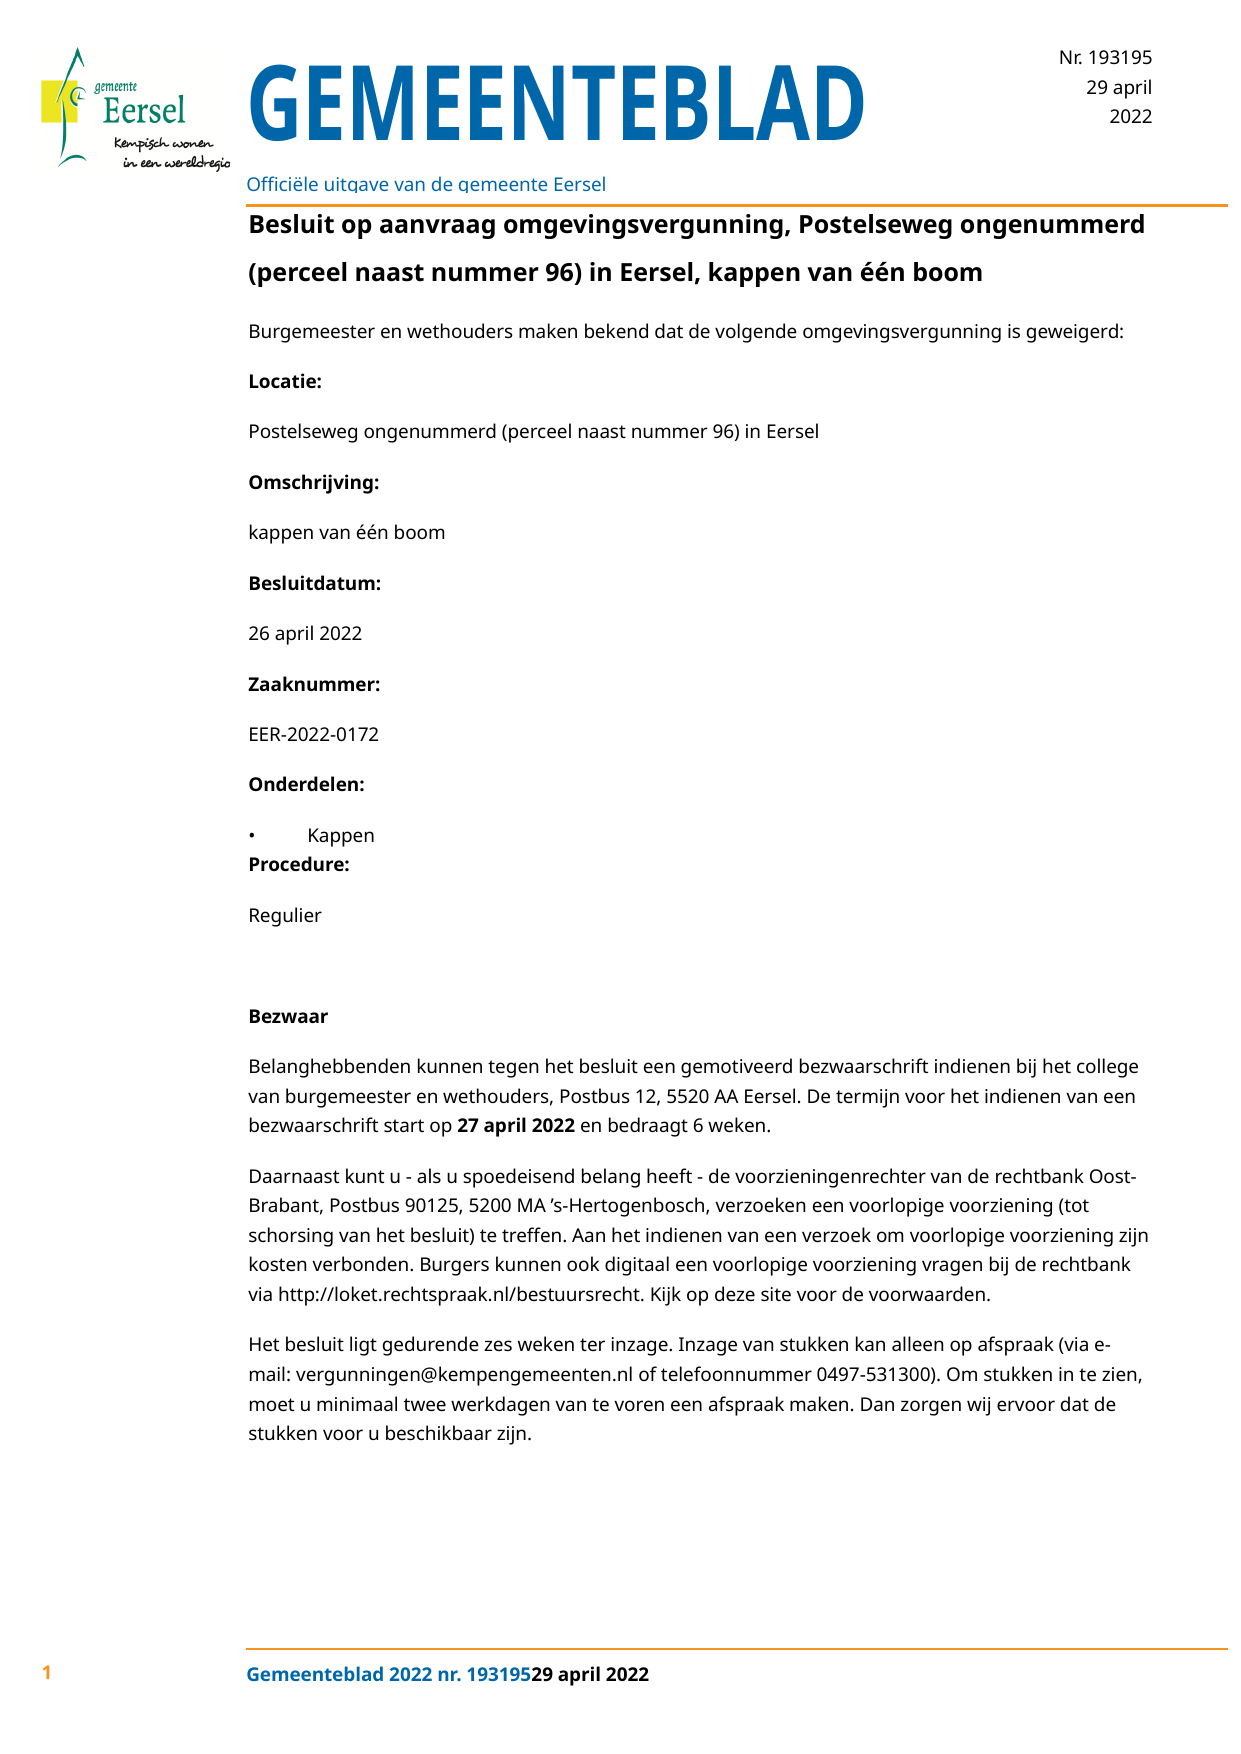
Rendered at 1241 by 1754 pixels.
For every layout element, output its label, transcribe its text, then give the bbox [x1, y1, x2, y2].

text Postelseweg ongenummerd (perceel naast nummer 96) in Eersel [248, 419, 1152, 444]
text Locatie: [248, 368, 1152, 394]
picture [41, 47, 231, 172]
text Omschrijving: [248, 469, 1152, 495]
text Zaaknummer: [248, 671, 1152, 697]
text Besluitdatum: [248, 570, 1152, 596]
list Kappen [248, 822, 1152, 848]
text EER-2022-0172 [248, 721, 1152, 747]
text kappen van één boom [248, 519, 1152, 545]
text Bezwaar [248, 1003, 1152, 1029]
text Regulier [248, 902, 1152, 928]
text 26 april 2022 [248, 620, 1152, 646]
text Daarnaast kunt u - als u spoedeisend belang heeft - de voorzieningenrechter van de rechtbank Oost-Brabant, Postbus 90125, 5200 MA ’s-Hertogenbosch, verzoeken een voorlopige voorziening (tot schorsing van het besluit) te treffen. Aan het indienen van een verzoek om voorlopige voorziening zijn kosten verbonden. Burgers kunnen ook digitaal een voorlopige voorziening vragen bij de rechtbank via http://loket.rechtspraak.nl/bestuursrecht. Kijk op deze site voor de voorwaarden. [248, 1163, 1152, 1307]
text Besluit op aanvraag omgevingsvergunning, Postelseweg ongenummerd (perceel naast nummer 96) in Eersel, kappen van één boom [248, 207, 1152, 288]
text Procedure: [248, 852, 1152, 877]
text Burgemeester en wethouders maken bekend dat de volgende omgevingsvergunning is geweigerd: [248, 318, 1152, 344]
text Het besluit ligt gedurende zes weken ter inzage. Inzage van stukken kan alleen op afspraak (via e-mail: vergunningen@kempengemeenten.nl of telefoonnummer 0497-531300). Om stukken in te zien, moet u minimaal twee werkdagen van te voren een afspraak maken. Dan zorgen wij ervoor dat de stukken voor u beschikbaar zijn. [248, 1332, 1152, 1446]
text Belanghebbenden kunnen tegen het besluit een gemotiveerd bezwaarschrift indienen bij het college van burgemeester en wethouders, Postbus 12, 5520 AA Eersel. De termijn voor het indienen van een bezwaarschrift start op 27 april 2022 en bedraagt 6 weken. [248, 1053, 1152, 1138]
text Onderdelen: [248, 772, 1152, 797]
